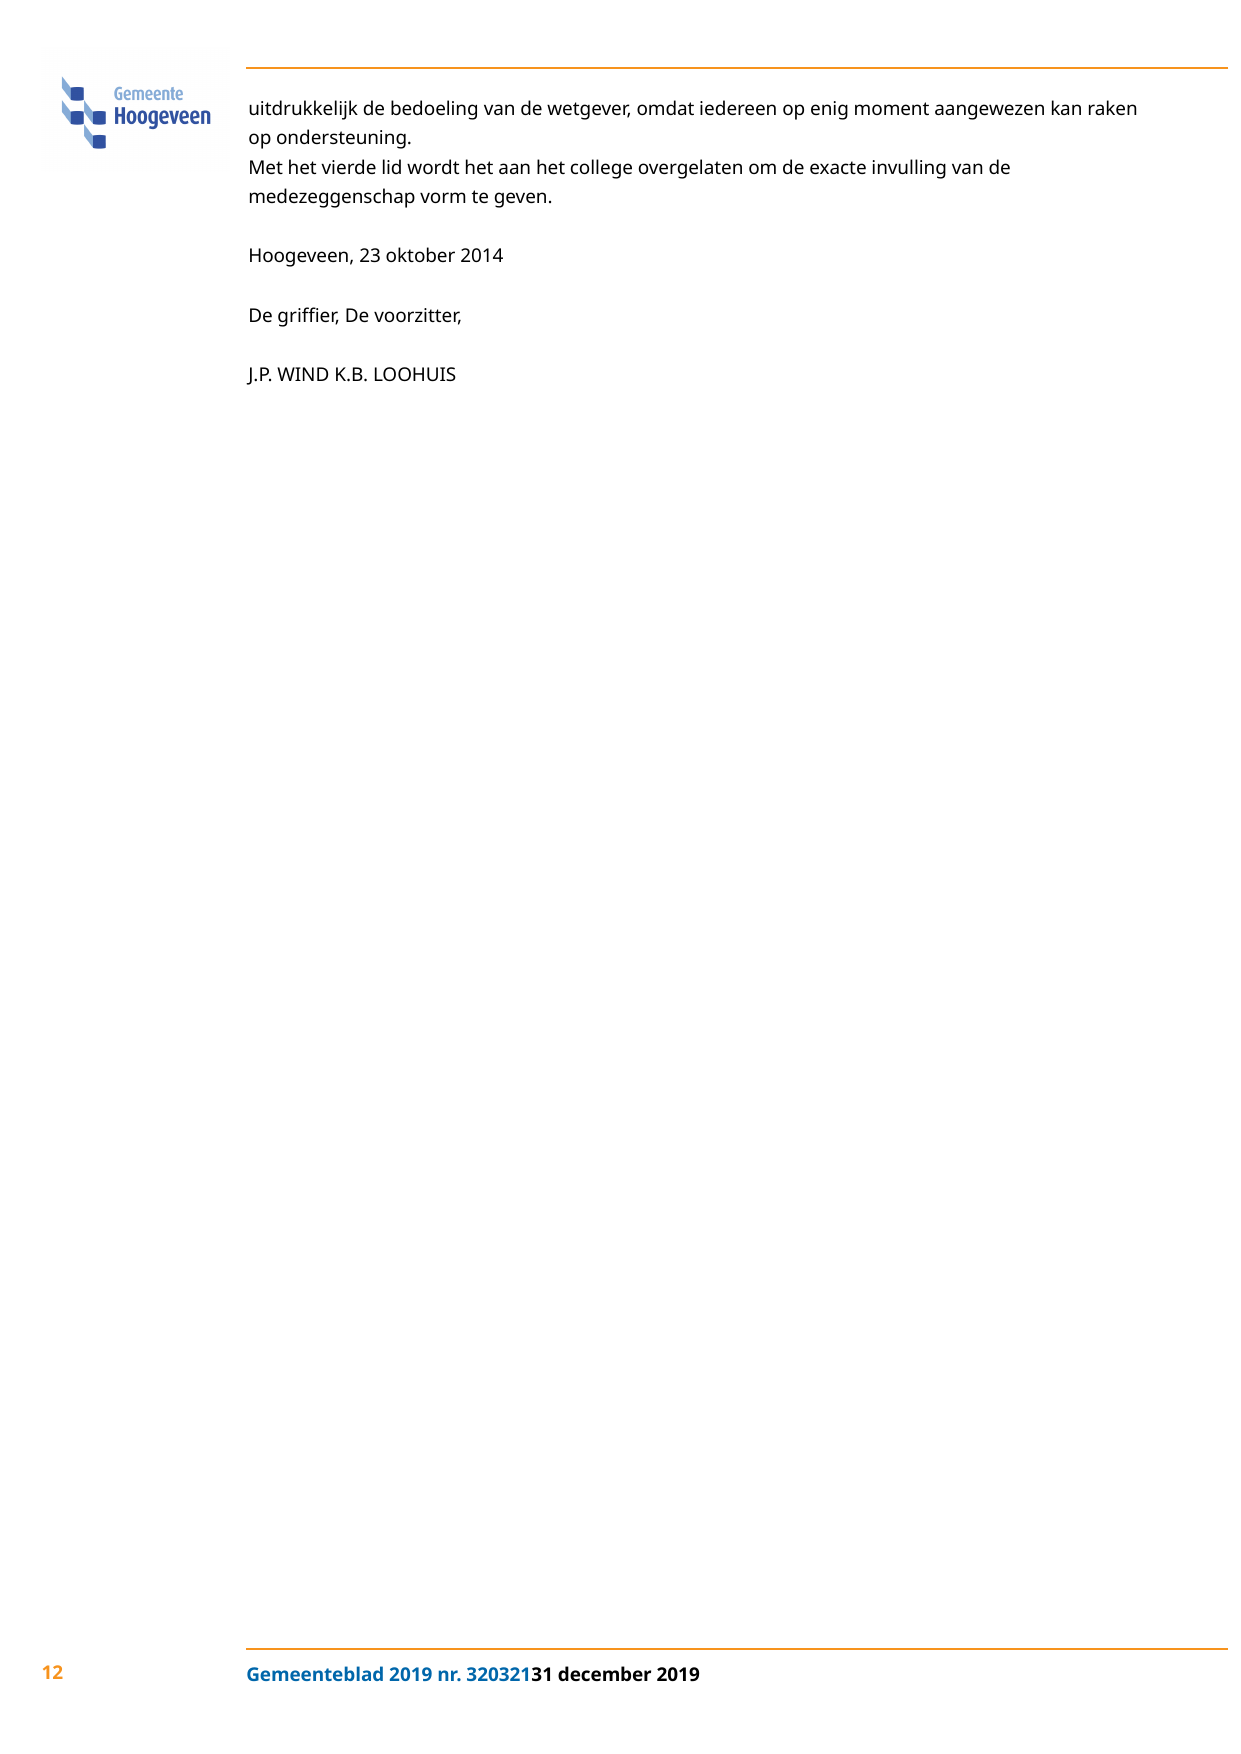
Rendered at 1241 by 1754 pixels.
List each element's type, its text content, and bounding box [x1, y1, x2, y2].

text Met het vierde lid wordt het aan het college overgelaten om de exacte invulling van de medezeggenschap vorm te geven. [248, 154, 1152, 209]
text De griffier, De voorzitter, [248, 302, 1152, 328]
text Hoogeveen, 23 oktober 2014 [248, 243, 1152, 268]
text ​ [248, 420, 1152, 446]
picture [41, 47, 231, 172]
text uitdrukkelijk de bedoeling van de wetgever, omdat iedereen op enig moment aangewezen kan raken op ondersteuning. [248, 95, 1152, 150]
text J.P. WIND K.B. LOOHUIS [248, 361, 1152, 387]
